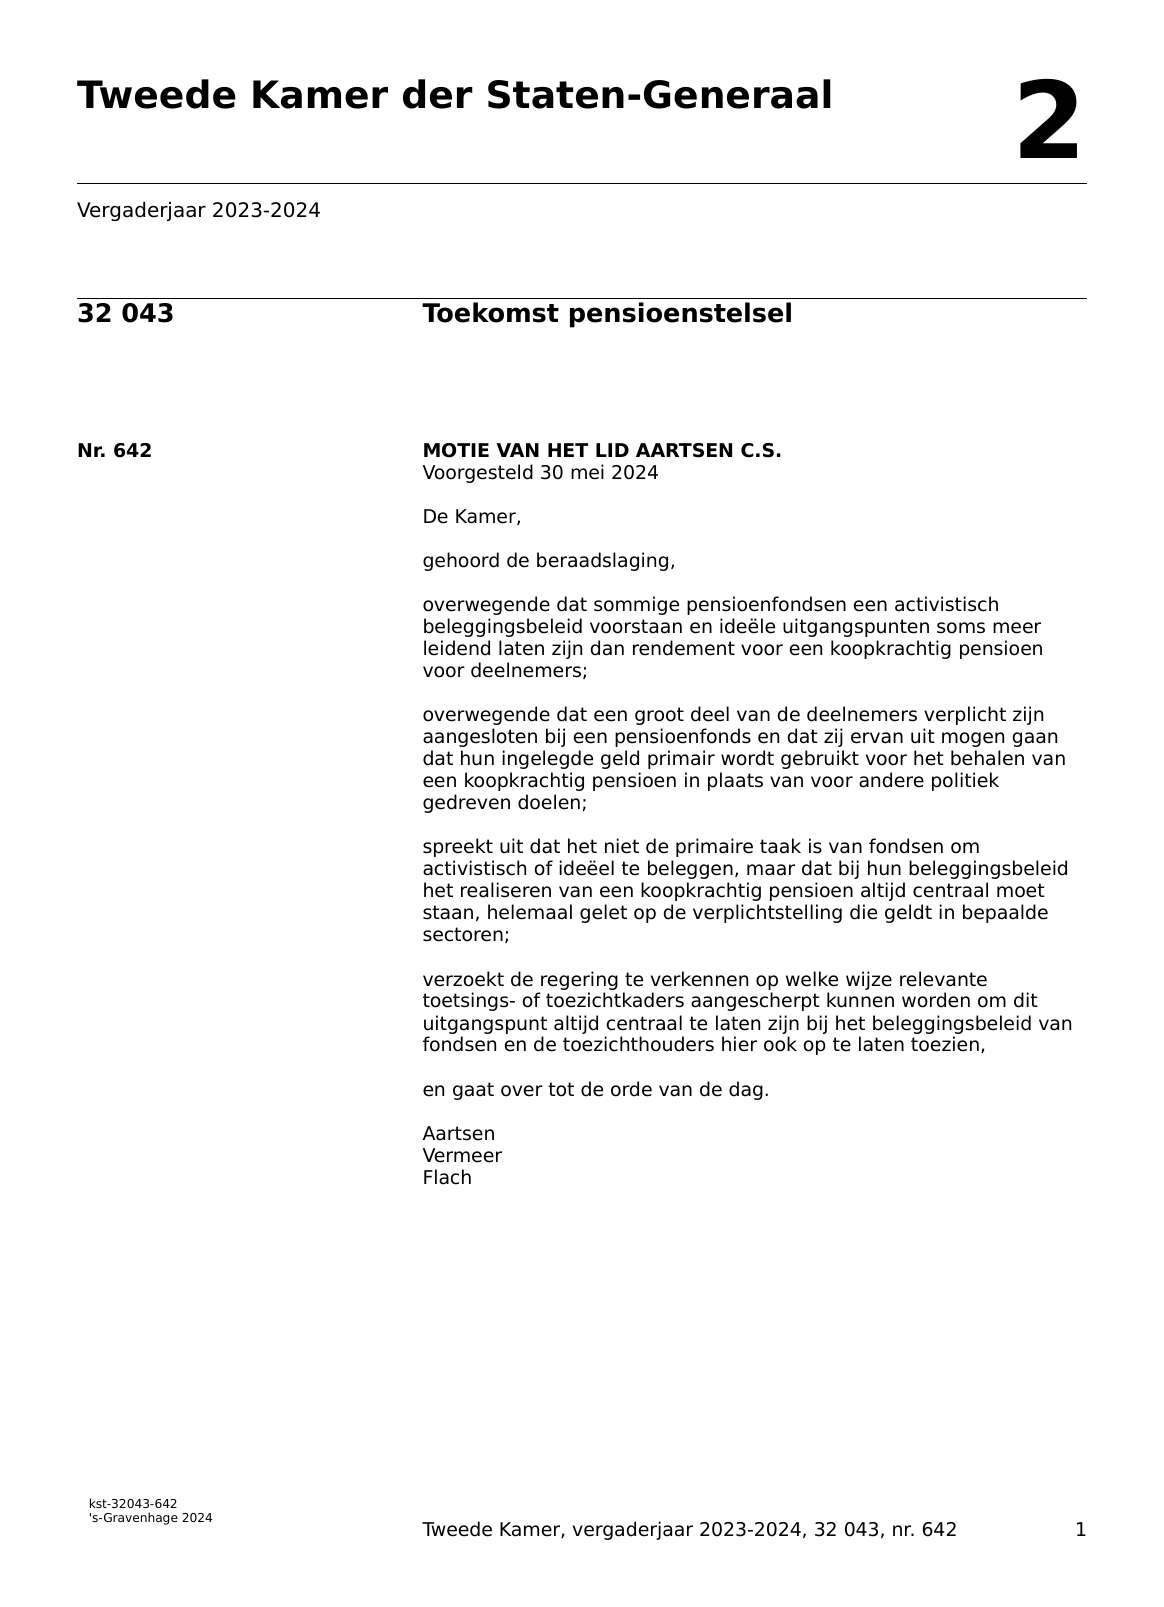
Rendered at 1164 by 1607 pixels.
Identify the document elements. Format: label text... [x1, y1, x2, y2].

text verzoekt de regering te verkennen op welke wijze relevante toetsings- of toezichtkaders aangescherpt kunnen worden om dit uitgangspunt altijd centraal te laten zijn bij het beleggingsbeleid van fondsen en de toezichthouders hier ook op te laten toezien, [422, 968, 1087, 1056]
subtitle Nr. 642 MOTIE VAN HET LID AARTSEN C.S. [77, 440, 1087, 462]
text gehoord de beraadslaging, [422, 550, 1087, 572]
text kst-32043-642 [88, 1497, 323, 1511]
text en gaat over tot de orde van de dag. [422, 1078, 1087, 1101]
table_header 2 [886, 59, 1087, 183]
table_header Tweede Kamer der Staten-Generaal [77, 59, 886, 183]
text spreekt uit dat het niet de primaire taak is van fondsen om activistisch of ideëel te beleggen, maar dat bij hun beleggingsbeleid het realiseren van een koopkrachtig pensioen altijd centraal moet staan, helemaal gelet op de verplichtstelling die geldt in bepaalde sectoren; [422, 836, 1087, 946]
text Vermeer [422, 1145, 1087, 1167]
text Aartsen [422, 1123, 1087, 1145]
text De Kamer, [422, 506, 1087, 528]
text Flach [422, 1167, 1087, 1189]
text 's-Gravenhage 2024 [88, 1511, 323, 1525]
table_cell Vergaderjaar 2023-2024 [77, 184, 1087, 298]
text Voorgesteld 30 mei 2024 [422, 462, 1087, 484]
text overwegende dat sommige pensioenfondsen een activistisch beleggingsbeleid voorstaan en ideële uitgangspunten soms meer leidend laten zijn dan rendement voor een koopkrachtig pensioen voor deelnemers; [422, 594, 1087, 682]
subtitle 32 043 Toekomst pensioenstelsel [77, 299, 1087, 329]
text overwegende dat een groot deel van de deelnemers verplicht zijn aangesloten bij een pensioenfonds en dat zij ervan uit mogen gaan dat hun ingelegde geld primair wordt gebruikt voor het behalen van een koopkrachtig pensioen in plaats van voor andere politiek gedreven doelen; [422, 704, 1087, 814]
